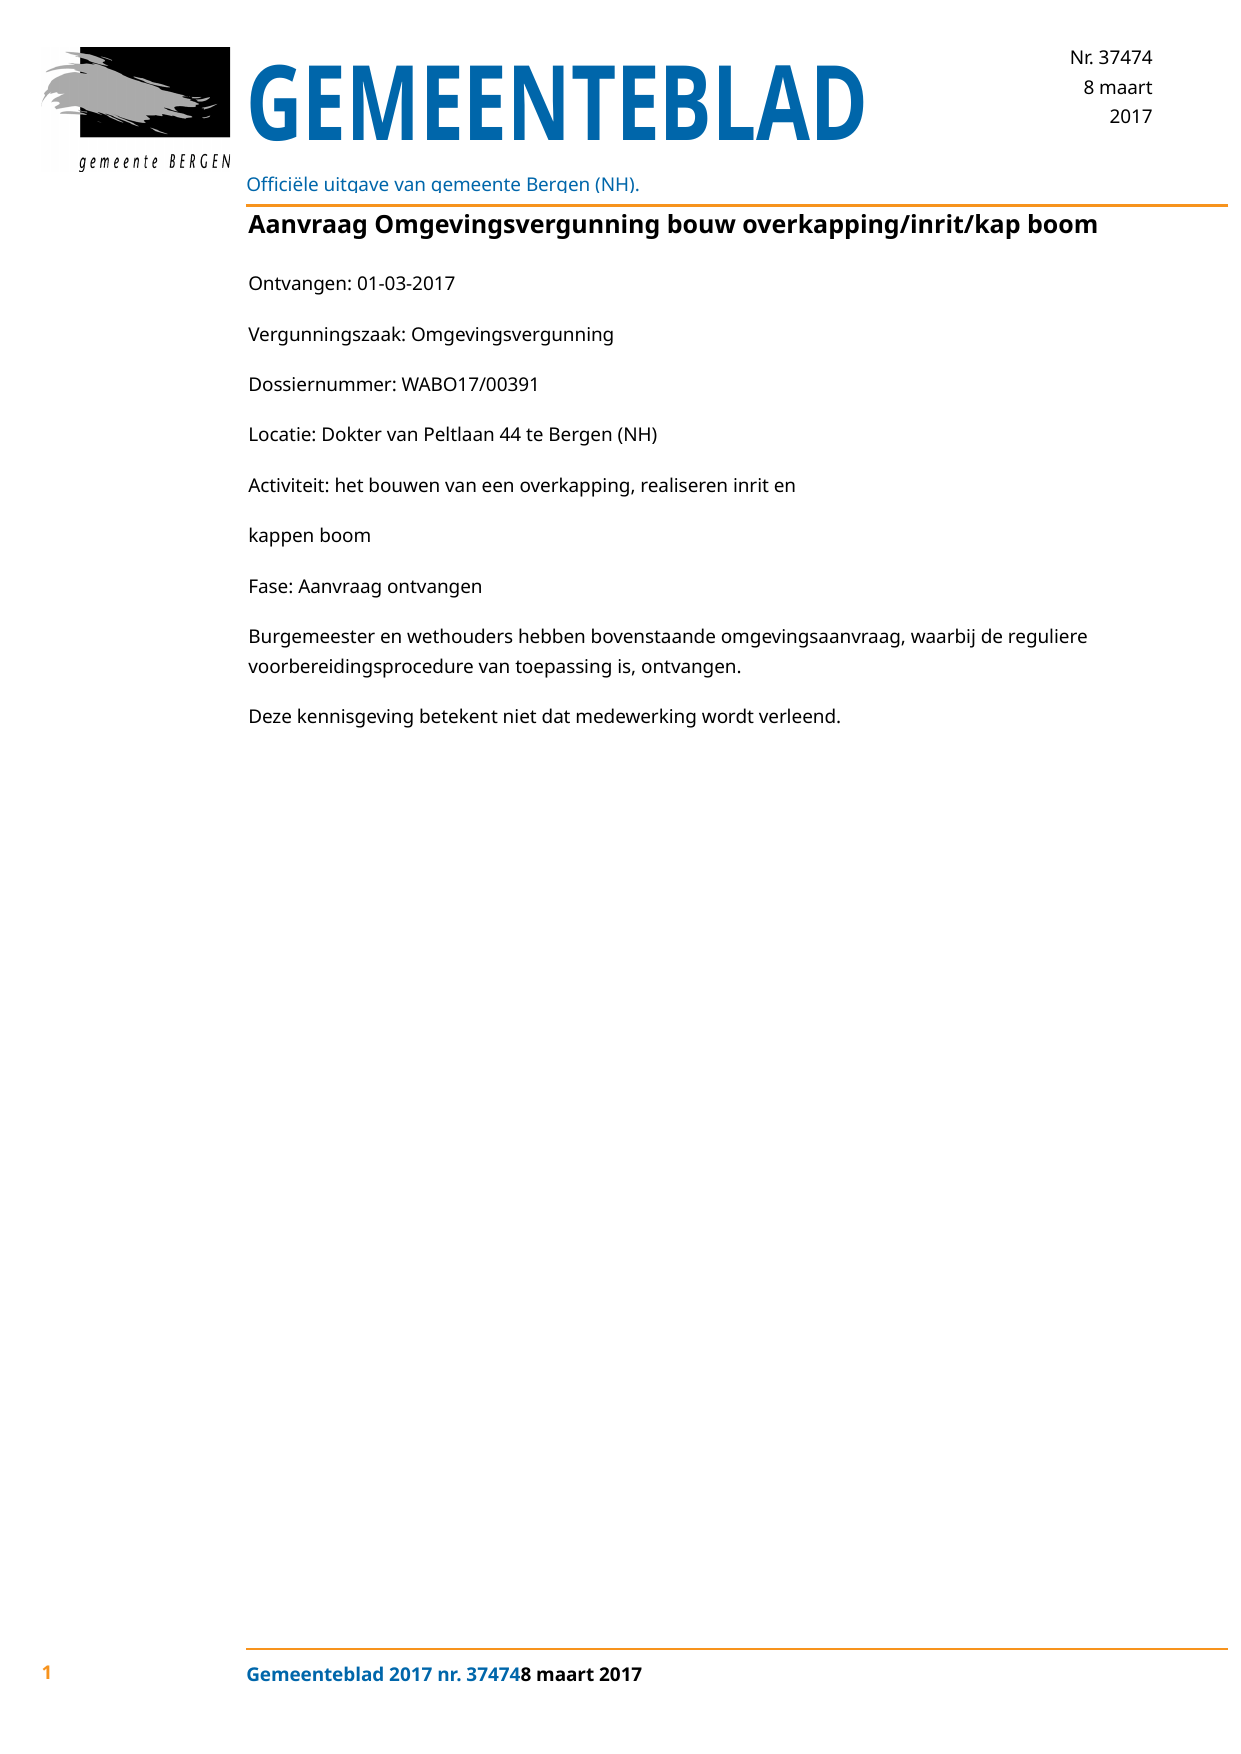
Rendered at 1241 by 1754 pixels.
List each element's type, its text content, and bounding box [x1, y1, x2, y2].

text Vergunningszaak: Omgevingsvergunning [248, 321, 1152, 346]
text Activiteit: het bouwen van een overkapping, realiseren inrit en [248, 472, 1152, 498]
text Ontvangen: 01-03-2017 [248, 270, 1152, 296]
text Dossiernummer: WABO17/00391 [248, 371, 1152, 397]
picture [41, 47, 231, 172]
text Deze kennisgeving betekent niet dat medewerking wordt verleend. [248, 703, 1152, 729]
text Burgemeester en wethouders hebben bovenstaande omgevingsaanvraag, waarbij de reguliere voorbereidingsprocedure van toepassing is, ontvangen. [248, 623, 1152, 678]
text Aanvraag Omgevingsvergunning bouw overkapping/inrit/kap boom [248, 207, 1152, 241]
text Fase: Aanvraag ontvangen [248, 573, 1152, 598]
text Locatie: Dokter van Peltlaan 44 te Bergen (NH) [248, 422, 1152, 447]
text kappen boom [248, 522, 1152, 548]
